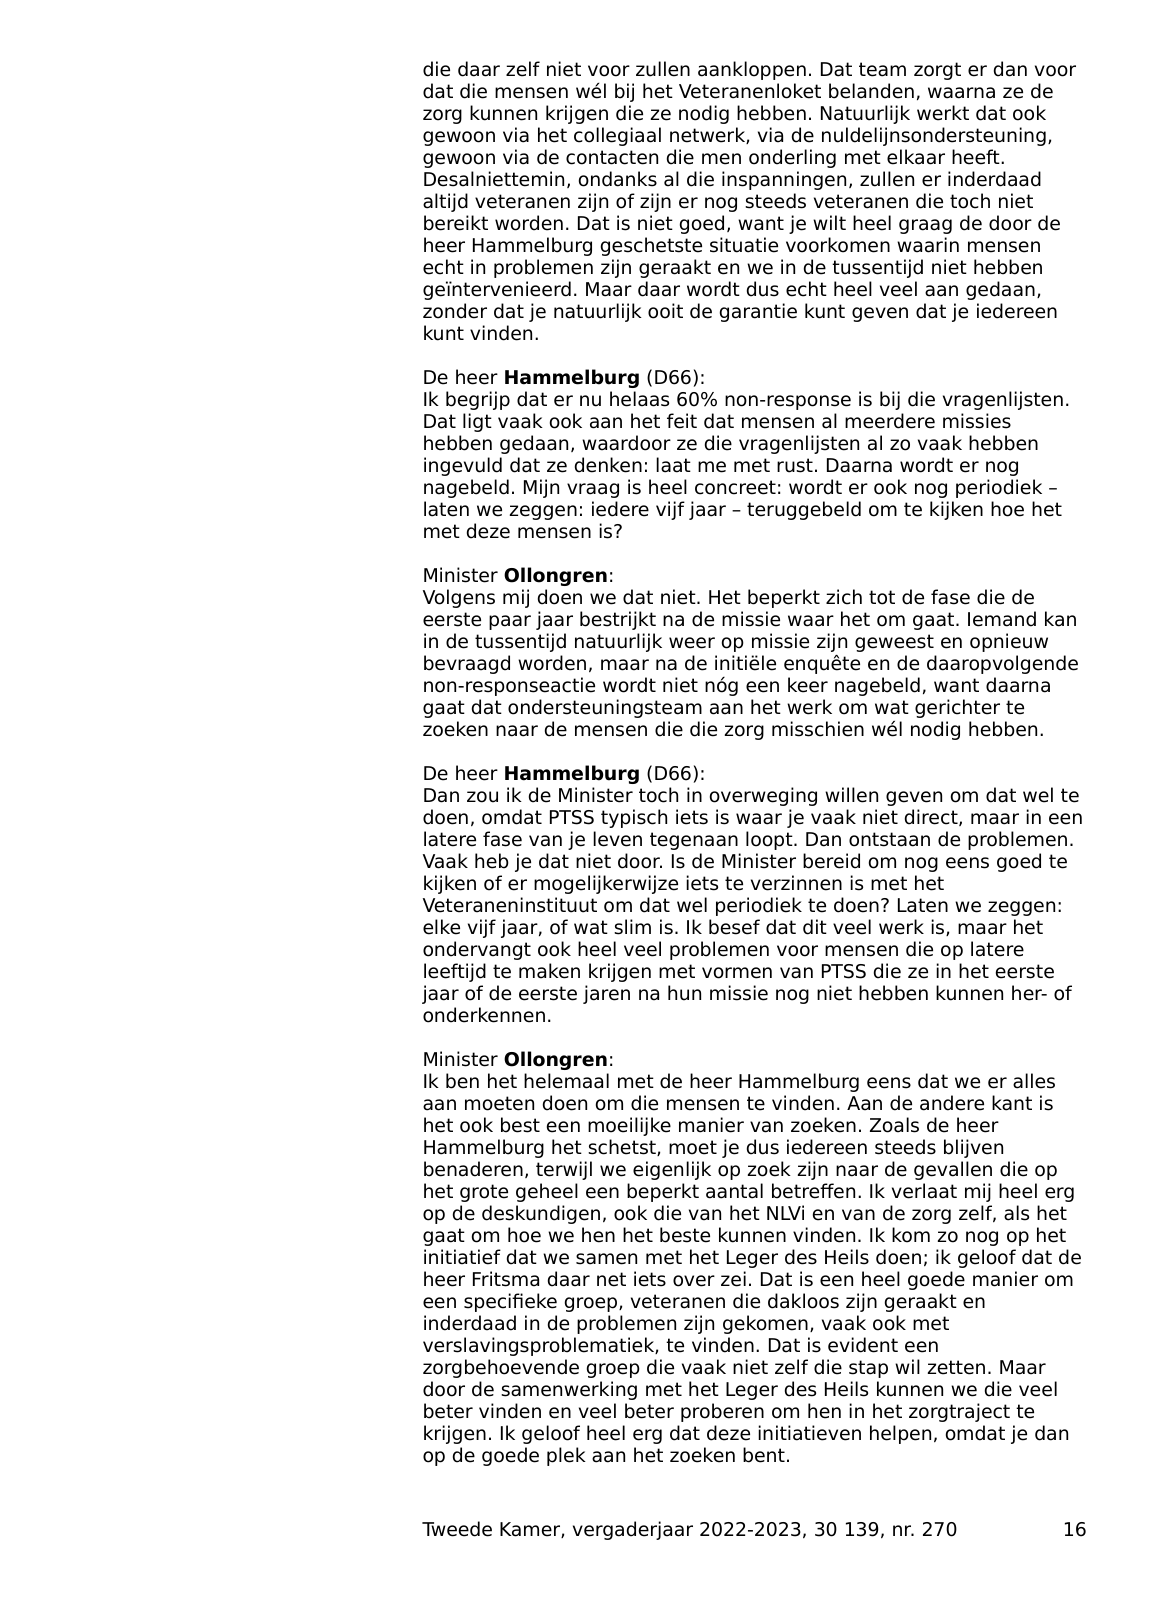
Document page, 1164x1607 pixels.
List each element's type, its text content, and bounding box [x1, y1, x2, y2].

text De heer Hammelburg (D66): [422, 763, 1087, 785]
text Minister Ollongren: [422, 565, 1087, 587]
text Minister Ollongren: [422, 1049, 1087, 1071]
text Dan zou ik de Minister toch in overweging willen geven om dat wel te doen, omdat PTSS typisch iets is waar je vaak niet direct, maar in een latere fase van je leven tegenaan loopt. Dan ontstaan de problemen. Vaak heb je dat niet door. Is de Minister bereid om nog eens goed te kijken of er mogelijkerwijze iets te verzinnen is met het Veteraneninstituut om dat wel periodiek te doen? Laten we zeggen: elke vijf jaar, of wat slim is. Ik besef dat dit veel werk is, maar het ondervangt ook heel veel problemen voor mensen die op latere leeftijd te maken krijgen met vormen van PTSS die ze in het eerste jaar of de eerste jaren na hun missie nog niet hebben kunnen her- of onderkennen. [422, 785, 1087, 1027]
text Ik begrijp dat er nu helaas 60% non-response is bij die vragenlijsten. Dat ligt vaak ook aan het feit dat mensen al meerdere missies hebben gedaan, waardoor ze die vragenlijsten al zo vaak hebben ingevuld dat ze denken: laat me met rust. Daarna wordt er nog nagebeld. Mijn vraag is heel concreet: wordt er ook nog periodiek – laten we zeggen: iedere vijf jaar – teruggebeld om te kijken hoe het met deze mensen is? [422, 389, 1087, 543]
text De heer Hammelburg (D66): [422, 367, 1087, 389]
text Volgens mij doen we dat niet. Het beperkt zich tot de fase die de eerste paar jaar bestrijkt na de missie waar het om gaat. Iemand kan in de tussentijd natuurlijk weer op missie zijn geweest en opnieuw bevraagd worden, maar na de initiële enquête en de daaropvolgende non-responseactie wordt niet nóg een keer nagebeld, want daarna gaat dat ondersteuningsteam aan het werk om wat gerichter te zoeken naar de mensen die die zorg misschien wél nodig hebben. [422, 587, 1087, 741]
text die daar zelf niet voor zullen aankloppen. Dat team zorgt er dan voor dat die mensen wél bij het Veteranenloket belanden, waarna ze de zorg kunnen krijgen die ze nodig hebben. Natuurlijk werkt dat ook gewoon via het collegiaal netwerk, via de nuldelijnsondersteuning, gewoon via de contacten die men onderling met elkaar heeft. [422, 59, 1087, 169]
text Desalniettemin, ondanks al die inspanningen, zullen er inderdaad altijd veteranen zijn of zijn er nog steeds veteranen die toch niet bereikt worden. Dat is niet goed, want je wilt heel graag de door de heer Hammelburg geschetste situatie voorkomen waarin mensen echt in problemen zijn geraakt en we in de tussentijd niet hebben geïntervenieerd. Maar daar wordt dus echt heel veel aan gedaan, zonder dat je natuurlijk ooit de garantie kunt geven dat je iedereen kunt vinden. [422, 169, 1087, 345]
text Ik ben het helemaal met de heer Hammelburg eens dat we er alles aan moeten doen om die mensen te vinden. Aan de andere kant is het ook best een moeilijke manier van zoeken. Zoals de heer Hammelburg het schetst, moet je dus iedereen steeds blijven benaderen, terwijl we eigenlijk op zoek zijn naar de gevallen die op het grote geheel een beperkt aantal betreffen. Ik verlaat mij heel erg op de deskundigen, ook die van het NLVi en van de zorg zelf, als het gaat om hoe we hen het beste kunnen vinden. Ik kom zo nog op het initiatief dat we samen met het Leger des Heils doen; ik geloof dat de heer Fritsma daar net iets over zei. Dat is een heel goede manier om een specifieke groep, veteranen die dakloos zijn geraakt en inderdaad in de problemen zijn gekomen, vaak ook met verslavingsproblematiek, te vinden. Dat is evident een zorgbehoevende groep die vaak niet zelf die stap wil zetten. Maar door de samenwerking met het Leger des Heils kunnen we die veel beter vinden en veel beter proberen om hen in het zorgtraject te krijgen. Ik geloof heel erg dat deze initiatieven helpen, omdat je dan op de goede plek aan het zoeken bent. [422, 1071, 1087, 1467]
